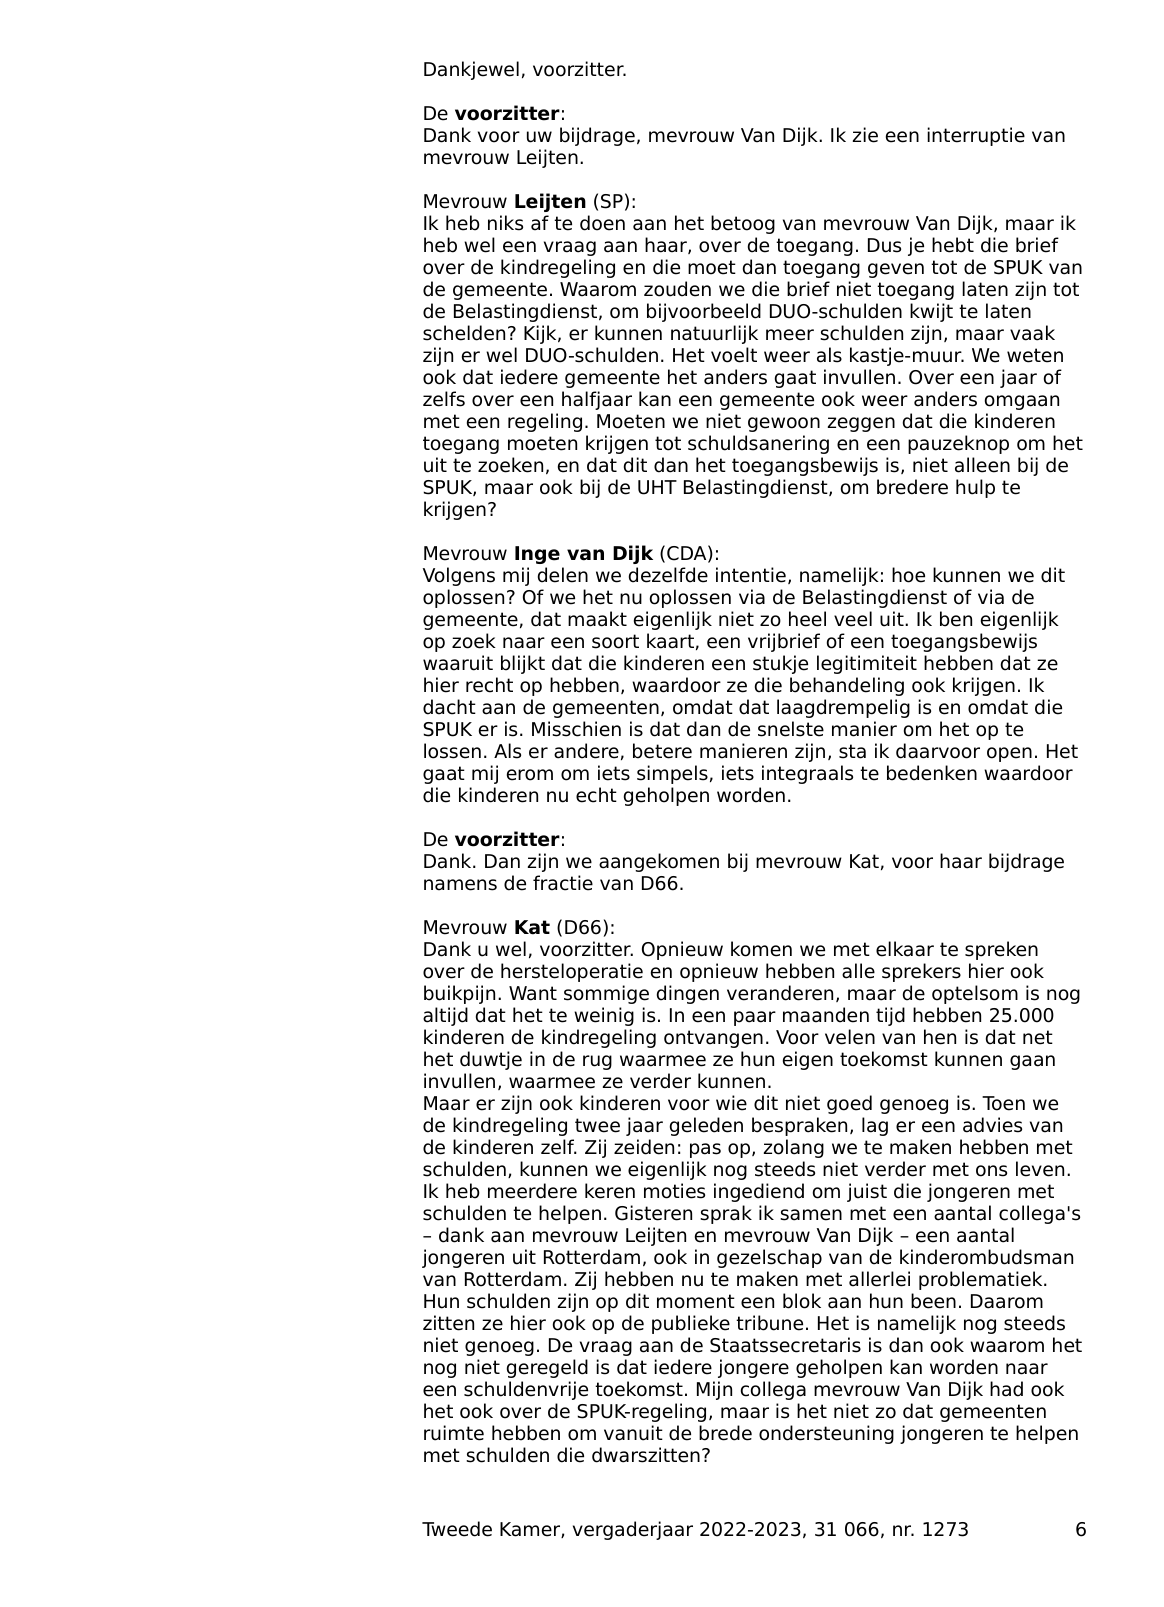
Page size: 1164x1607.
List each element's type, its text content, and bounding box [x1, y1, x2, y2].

text De voorzitter: [422, 103, 1087, 125]
text Dankjewel, voorzitter. [422, 59, 1087, 81]
text Ik heb niks af te doen aan het betoog van mevrouw Van Dijk, maar ik heb wel een vraag aan haar, over de toegang. Dus je hebt die brief over de kindregeling en die moet dan toegang geven tot de SPUK van de gemeente. Waarom zouden we die brief niet toegang laten zijn tot de Belastingdienst, om bijvoorbeeld DUO-schulden kwijt te laten schelden? Kijk, er kunnen natuurlijk meer schulden zijn, maar vaak zijn er wel DUO-schulden. Het voelt weer als kastje-muur. We weten ook dat iedere gemeente het anders gaat invullen. Over een jaar of zelfs over een halfjaar kan een gemeente ook weer anders omgaan met een regeling. Moeten we niet gewoon zeggen dat die kinderen toegang moeten krijgen tot schuldsanering en een pauzeknop om het uit te zoeken, en dat dit dan het toegangsbewijs is, niet alleen bij de SPUK, maar ook bij de UHT Belastingdienst, om bredere hulp te krijgen? [422, 213, 1087, 521]
text Mevrouw Kat (D66): [422, 917, 1087, 939]
text Dank voor uw bijdrage, mevrouw Van Dijk. Ik zie een interruptie van mevrouw Leijten. [422, 125, 1087, 169]
text Dank. Dan zijn we aangekomen bij mevrouw Kat, voor haar bijdrage namens de fractie van D66. [422, 851, 1087, 895]
text De voorzitter: [422, 829, 1087, 851]
text Dank u wel, voorzitter. Opnieuw komen we met elkaar te spreken over de hersteloperatie en opnieuw hebben alle sprekers hier ook buikpijn. Want sommige dingen veranderen, maar de optelsom is nog altijd dat het te weinig is. In een paar maanden tijd hebben 25.000 kinderen de kindregeling ontvangen. Voor velen van hen is dat net het duwtje in de rug waarmee ze hun eigen toekomst kunnen gaan invullen, waarmee ze verder kunnen. [422, 939, 1087, 1093]
text Volgens mij delen we dezelfde intentie, namelijk: hoe kunnen we dit oplossen? Of we het nu oplossen via de Belastingdienst of via de gemeente, dat maakt eigenlijk niet zo heel veel uit. Ik ben eigenlijk op zoek naar een soort kaart, een vrijbrief of een toegangsbewijs waaruit blijkt dat die kinderen een stukje legitimiteit hebben dat ze hier recht op hebben, waardoor ze die behandeling ook krijgen. Ik dacht aan de gemeenten, omdat dat laagdrempelig is en omdat die SPUK er is. Misschien is dat dan de snelste manier om het op te lossen. Als er andere, betere manieren zijn, sta ik daarvoor open. Het gaat mij erom om iets simpels, iets integraals te bedenken waardoor die kinderen nu echt geholpen worden. [422, 565, 1087, 807]
text Maar er zijn ook kinderen voor wie dit niet goed genoeg is. Toen we de kindregeling twee jaar geleden bespraken, lag er een advies van de kinderen zelf. Zij zeiden: pas op, zolang we te maken hebben met schulden, kunnen we eigenlijk nog steeds niet verder met ons leven. Ik heb meerdere keren moties ingediend om juist die jongeren met schulden te helpen. Gisteren sprak ik samen met een aantal collega's – dank aan mevrouw Leijten en mevrouw Van Dijk – een aantal jongeren uit Rotterdam, ook in gezelschap van de kinderombudsman van Rotterdam. Zij hebben nu te maken met allerlei problematiek. Hun schulden zijn op dit moment een blok aan hun been. Daarom zitten ze hier ook op de publieke tribune. Het is namelijk nog steeds niet genoeg. De vraag aan de Staatssecretaris is dan ook waarom het nog niet geregeld is dat iedere jongere geholpen kan worden naar een schuldenvrije toekomst. Mijn collega mevrouw Van Dijk had ook het ook over de SPUK-regeling, maar is het niet zo dat gemeenten ruimte hebben om vanuit de brede ondersteuning jongeren te helpen met schulden die dwarszitten? [422, 1093, 1087, 1467]
text Mevrouw Leijten (SP): [422, 191, 1087, 213]
text Mevrouw Inge van Dijk (CDA): [422, 543, 1087, 565]
